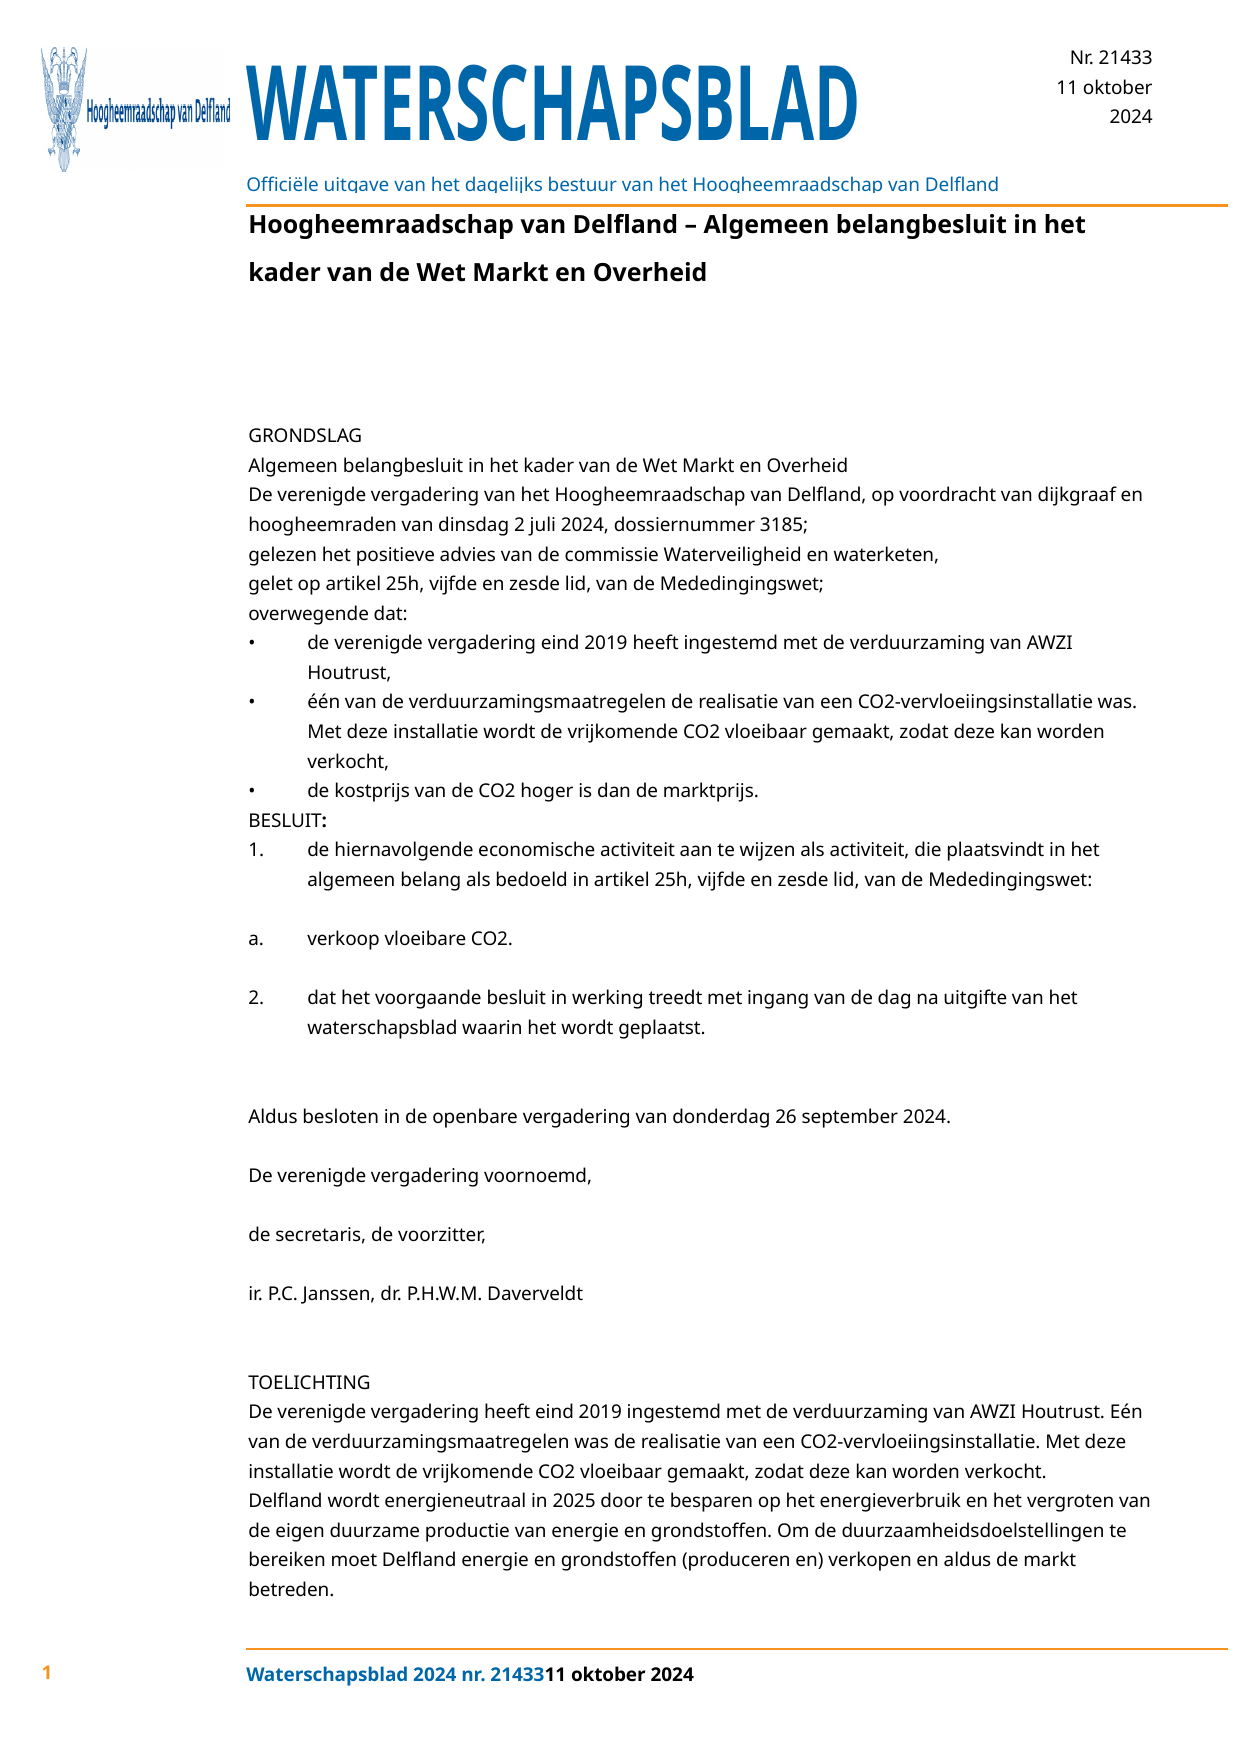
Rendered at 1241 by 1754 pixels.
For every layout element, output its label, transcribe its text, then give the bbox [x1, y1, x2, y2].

text Delfland wordt energieneutraal in 2025 door te besparen op het energieverbruik en het vergroten van de eigen duurzame productie van energie en grondstoffen. Om de duurzaamheidsdoelstellingen te bereiken moet Delfland energie en grondstoffen (produceren en) verkopen en aldus de markt betreden. [248, 1487, 1152, 1602]
text De verenigde vergadering voornoemd, [248, 1162, 1152, 1188]
text gelezen het positieve advies van de commissie Waterveiligheid en waterketen, [248, 541, 1152, 567]
text Algemeen belangbesluit in het kader van de Wet Markt en Overheid [248, 452, 1152, 478]
list de verenigde vergadering eind 2019 heeft ingestemd met de verduurzaming van AWZI Houtrust, [248, 629, 1152, 685]
text De verenigde vergadering van het Hoogheemraadschap van Delfland, op voordracht van dijkgraaf en hoogheemraden van dinsdag 2 juli 2024, dossiernummer 3185; [248, 482, 1152, 537]
text ir. P.C. Janssen, dr. P.H.W.M. Daverveldt [248, 1280, 1152, 1306]
list één van de verduurzamingsmaatregelen de realisatie van een CO2-vervloeiingsinstallatie was. Met deze installatie wordt de vrijkomende CO2 vloeibaar gemaakt, zodat deze kan worden verkocht, [248, 689, 1152, 774]
list de kostprijs van de CO2 hoger is dan de marktprijs. [248, 777, 1152, 803]
text De verenigde vergadering heeft eind 2019 ingestemd met de verduurzaming van AWZI Houtrust. Eén van de verduurzamingsmaatregelen was de realisatie van een CO2-vervloeiingsinstallatie. Met deze installatie wordt de vrijkomende CO2 vloeibaar gemaakt, zodat deze kan worden verkocht. [248, 1399, 1152, 1484]
text gelet op artikel 25h, vijfde en zesde lid, van de Mededingingswet; [248, 570, 1152, 596]
text TOELICHTING [248, 1369, 1152, 1395]
text de secretaris, de voorzitter, [248, 1221, 1152, 1247]
text Aldus besloten in de openbare vergadering van donderdag 26 september 2024. [248, 1103, 1152, 1129]
picture [41, 47, 231, 172]
list verkoop vloeibare CO2. [248, 925, 1152, 951]
text GRONDSLAG [248, 422, 1152, 448]
list dat het voorgaande besluit in werking treedt met ingang van de dag na uitgifte van het waterschapsblad waarin het wordt geplaatst. [248, 984, 1152, 1040]
list de hiernavolgende economische activiteit aan te wijzen als activiteit, die plaatsvindt in het algemeen belang als bedoeld in artikel 25h, vijfde en zesde lid, van de Mededingingswet: [248, 837, 1152, 892]
text overwegende dat: [248, 600, 1152, 626]
text Hoogheemraadschap van Delfland – Algemeen belangbesluit in het kader van de Wet Markt en Overheid [248, 207, 1152, 288]
text BESLUIT: [248, 807, 1152, 833]
